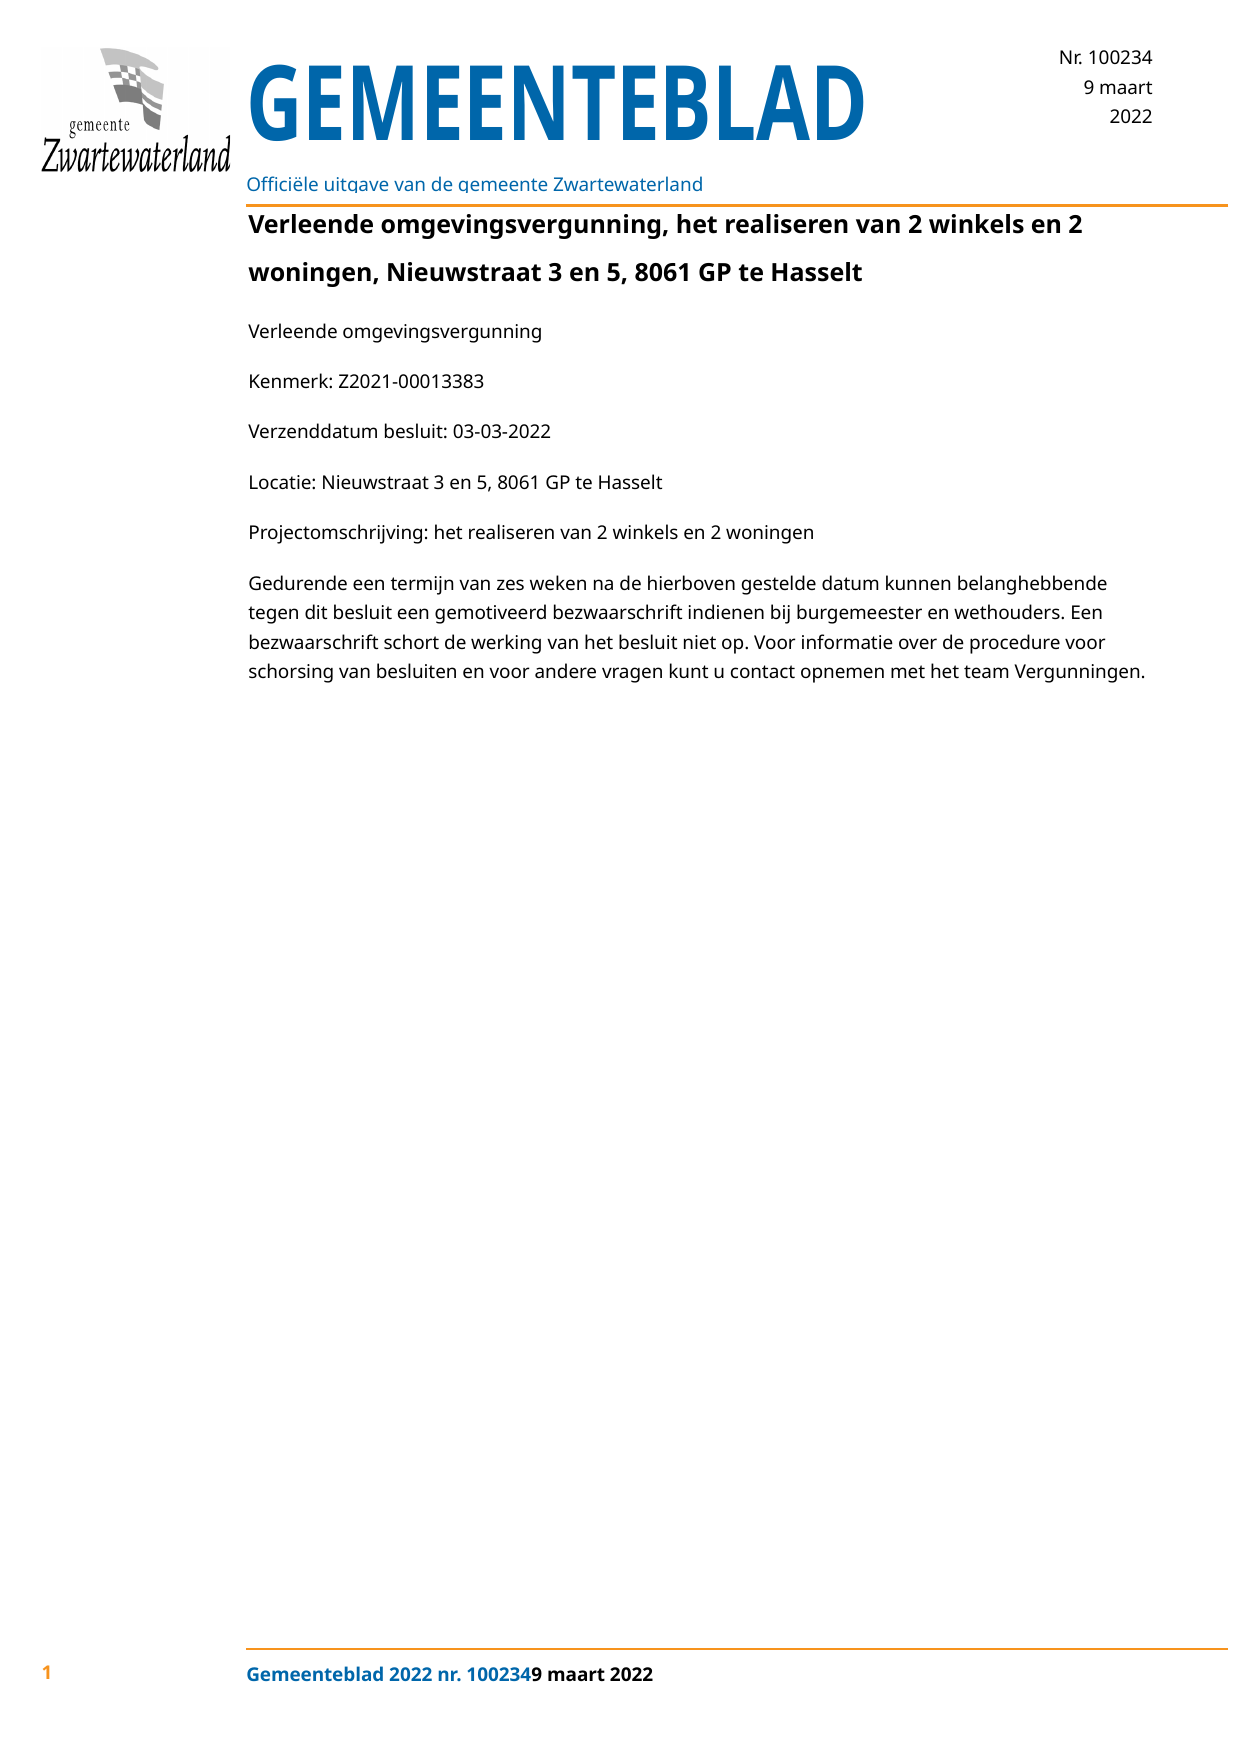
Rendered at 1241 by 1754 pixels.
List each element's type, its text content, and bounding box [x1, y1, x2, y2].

text Verzenddatum besluit: 03-03-2022 [248, 419, 1152, 444]
picture [41, 47, 231, 172]
text Gedurende een termijn van zes weken na de hierboven gestelde datum kunnen belanghebbende tegen dit besluit een gemotiveerd bezwaarschrift indienen bij burgemeester en wethouders. Een bezwaarschrift schort de werking van het besluit niet op. Voor informatie over de procedure voor schorsing van besluiten en voor andere vragen kunt u contact opnemen met het team Vergunningen. [248, 570, 1152, 684]
text Verleende omgevingsvergunning [248, 318, 1152, 344]
text Verleende omgevingsvergunning, het realiseren van 2 winkels en 2 woningen, Nieuwstraat 3 en 5, 8061 GP te Hasselt [248, 207, 1152, 288]
text Locatie: Nieuwstraat 3 en 5, 8061 GP te Hasselt [248, 469, 1152, 495]
text Projectomschrijving: het realiseren van 2 winkels en 2 woningen [248, 519, 1152, 545]
text Kenmerk: Z2021-00013383 [248, 368, 1152, 394]
